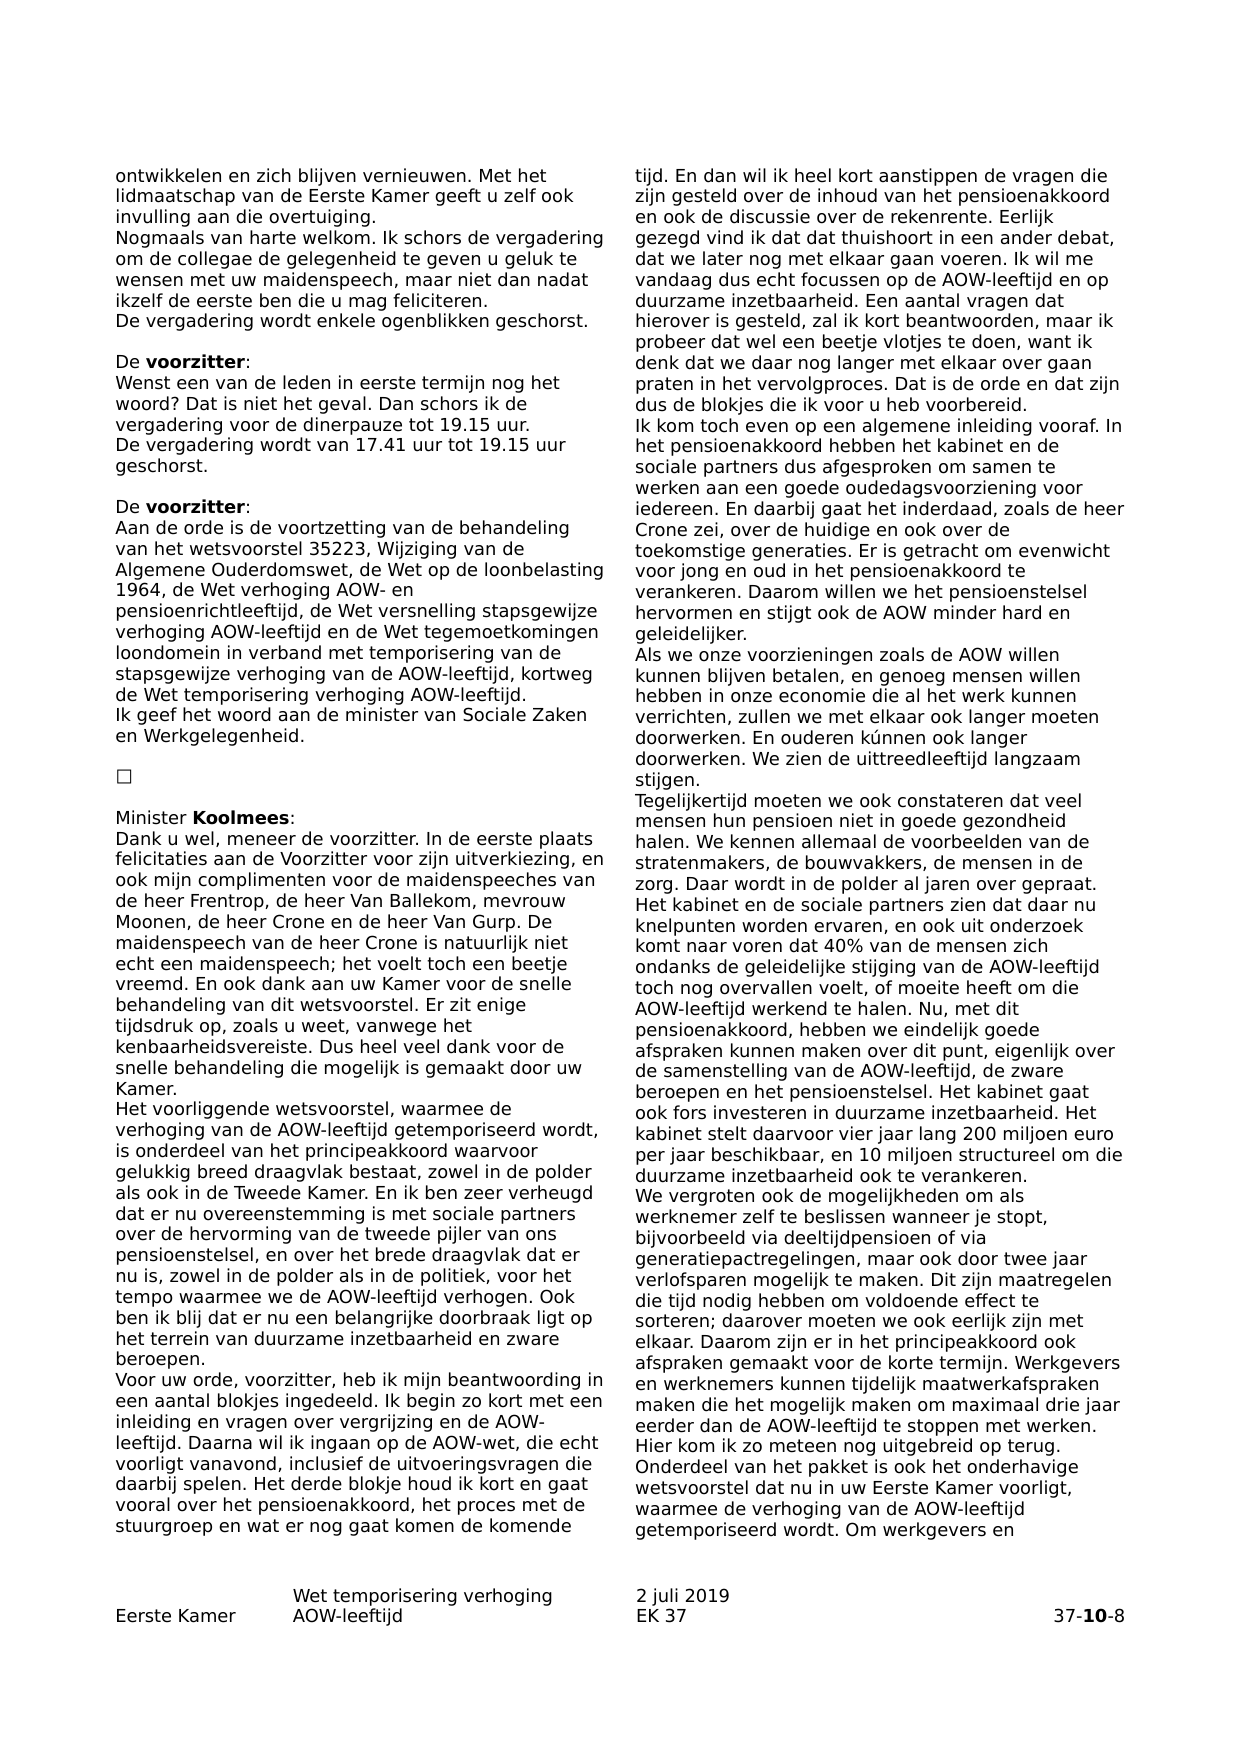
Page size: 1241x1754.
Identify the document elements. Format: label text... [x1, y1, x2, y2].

text Als we onze voorzieningen zoals de AOW willen kunnen blijven betalen, en genoeg mensen willen hebben in onze economie die al het werk kunnen verrichten, zullen we met elkaar ook langer moeten doorwerken. En ouderen kúnnen ook langer doorwerken. We zien de uittreedleeftijd langzaam stijgen. [635, 644, 1125, 790]
text Ik kom toch even op een algemene inleiding vooraf. In het pensioenakkoord hebben het kabinet en de sociale partners dus afgesproken om samen te werken aan een goede oudedagsvoorziening voor iedereen. En daarbij gaat het inderdaad, zoals de heer Crone zei, over de huidige en ook over de toekomstige generaties. Er is getracht om evenwicht voor jong en oud in het pensioenakkoord te verankeren. Daarom willen we het pensioenstelsel hervormen en stijgt ook de AOW minder hard en geleidelijker. [635, 415, 1125, 644]
text We vergroten ook de mogelijkheden om als werknemer zelf te beslissen wanneer je stopt, bijvoorbeeld via deeltijdpensioen of via generatiepactregelingen, maar ook door twee jaar verlofsparen mogelijk te maken. Dit zijn maatregelen die tijd nodig hebben om voldoende effect te sorteren; daarover moeten we ook eerlijk zijn met elkaar. Daarom zijn er in het principeakkoord ook afspraken gemaakt voor de korte termijn. Werkgevers en werknemers kunnen tijdelijk maatwerkafspraken maken die het mogelijk maken om maximaal drie jaar eerder dan de AOW-leeftijd te stoppen met werken. Hier kom ik zo meteen nog uitgebreid op terug. [635, 1186, 1125, 1457]
text Het voorliggende wetsvoorstel, waarmee de verhoging van de AOW-leeftijd getemporiseerd wordt, is onderdeel van het principeakkoord waarvoor gelukkig breed draagvlak bestaat, zowel in de polder als ook in de Tweede Kamer. En ik ben zeer verheugd dat er nu overeenstemming is met sociale partners over de hervorming van de tweede pijler van ons pensioenstelsel, en over het brede draagvlak dat er nu is, zowel in de polder als in de politiek, voor het tempo waarmee we de AOW-leeftijd verhogen. Ook ben ik blij dat er nu een belangrijke doorbraak ligt op het terrein van duurzame inzetbaarheid en zware beroepen. [115, 1099, 605, 1370]
text De voorzitter: [115, 497, 605, 518]
text ⬜ [115, 767, 605, 787]
text Aan de orde is de voortzetting van de behandeling van het wetsvoorstel 35223, Wijziging van de Algemene Ouderdomswet, de Wet op de loonbelasting 1964, de Wet verhoging AOW- en pensioenrichtleeftijd, de Wet versnelling stapsgewijze verhoging AOW-leeftijd en de Wet tegemoetkomingen loondomein in verband met temporisering van de stapsgewijze verhoging van de AOW-leeftijd, kortweg de Wet temporisering verhoging AOW-leeftijd. [115, 518, 605, 705]
text Tegelijkertijd moeten we ook constateren dat veel mensen hun pensioen niet in goede gezondheid halen. We kennen allemaal de voorbeelden van de stratenmakers, de bouwvakkers, de mensen in de zorg. Daar wordt in de polder al jaren over gepraat. Het kabinet en de sociale partners zien dat daar nu knelpunten worden ervaren, en ook uit onderzoek komt naar voren dat 40% van de mensen zich ondanks de geleidelijke stijging van de AOW-leeftijd toch nog overvallen voelt, of moeite heeft om die AOW-leeftijd werkend te halen. Nu, met dit pensioenakkoord, hebben we eindelijk goede afspraken kunnen maken over dit punt, eigenlijk over de samenstelling van de AOW-leeftijd, de zware beroepen en het pensioenstelsel. Het kabinet gaat ook fors investeren in duurzame inzetbaarheid. Het kabinet stelt daarvoor vier jaar lang 200 miljoen euro per jaar beschikbaar, en 10 miljoen structureel om die duurzame inzetbaarheid ook te verankeren. [635, 790, 1125, 1186]
text Nogmaals van harte welkom. Ik schors de vergadering om de collegae de gelegenheid te geven u geluk te wensen met uw maidenspeech, maar niet dan nadat ikzelf de eerste ben die u mag feliciteren. [115, 228, 605, 311]
text tijd. En dan wil ik heel kort aanstippen de vragen die zijn gesteld over de inhoud van het pensioenakkoord en ook de discussie over de rekenrente. Eerlijk gezegd vind ik dat dat thuishoort in een ander debat, dat we later nog met elkaar gaan voeren. Ik wil me vandaag dus echt focussen op de AOW-leeftijd en op duurzame inzetbaarheid. Een aantal vragen dat hierover is gesteld, zal ik kort beantwoorden, maar ik probeer dat wel een beetje vlotjes te doen, want ik denk dat we daar nog langer met elkaar over gaan praten in het vervolgproces. Dat is de orde en dat zijn dus de blokjes die ik voor u heb voorbereid. [635, 165, 1125, 415]
text Voor uw orde, voorzitter, heb ik mijn beantwoording in een aantal blokjes ingedeeld. Ik begin zo kort met een inleiding en vragen over vergrijzing en de AOW-leeftijd. Daarna wil ik ingaan op de AOW-wet, die echt voorligt vanavond, inclusief de uitvoeringsvragen die daarbij spelen. Het derde blokje houd ik kort en gaat vooral over het pensioenakkoord, het proces met de stuurgroep en wat er nog gaat komen de komende [115, 1370, 605, 1537]
text ontwikkelen en zich blijven vernieuwen. Met het lidmaatschap van de Eerste Kamer geeft u zelf ook invulling aan die overtuiging. [115, 165, 605, 228]
text De vergadering wordt van 17.41 uur tot 19.15 uur geschorst. [115, 435, 605, 477]
text Ik geef het woord aan de minister van Sociale Zaken en Werkgelegenheid. [115, 705, 605, 747]
text Minister Koolmees: [115, 807, 605, 828]
text Dank u wel, meneer de voorzitter. In de eerste plaats felicitaties aan de Voorzitter voor zijn uitverkiezing, en ook mijn complimenten voor de maidenspeeches van de heer Frentrop, de heer Van Ballekom, mevrouw Moonen, de heer Crone en de heer Van Gurp. De maidenspeech van de heer Crone is natuurlijk niet echt een maidenspeech; het voelt toch een beetje vreemd. En ook dank aan uw Kamer voor de snelle behandeling van dit wetsvoorstel. Er zit enige tijdsdruk op, zoals u weet, vanwege het kenbaarheidsvereiste. Dus heel veel dank voor de snelle behandeling die mogelijk is gemaakt door uw Kamer. [115, 828, 605, 1099]
text Onderdeel van het pakket is ook het onderhavige wetsvoorstel dat nu in uw Eerste Kamer voorligt, waarmee de verhoging van de AOW-leeftijd getemporiseerd wordt. Om werkgevers en [635, 1457, 1125, 1540]
text Wenst een van de leden in eerste termijn nog het woord? Dat is niet het geval. Dan schors ik de vergadering voor de dinerpauze tot 19.15 uur. [115, 373, 605, 435]
text De vergadering wordt enkele ogenblikken geschorst. [115, 311, 605, 332]
text De voorzitter: [115, 352, 605, 373]
